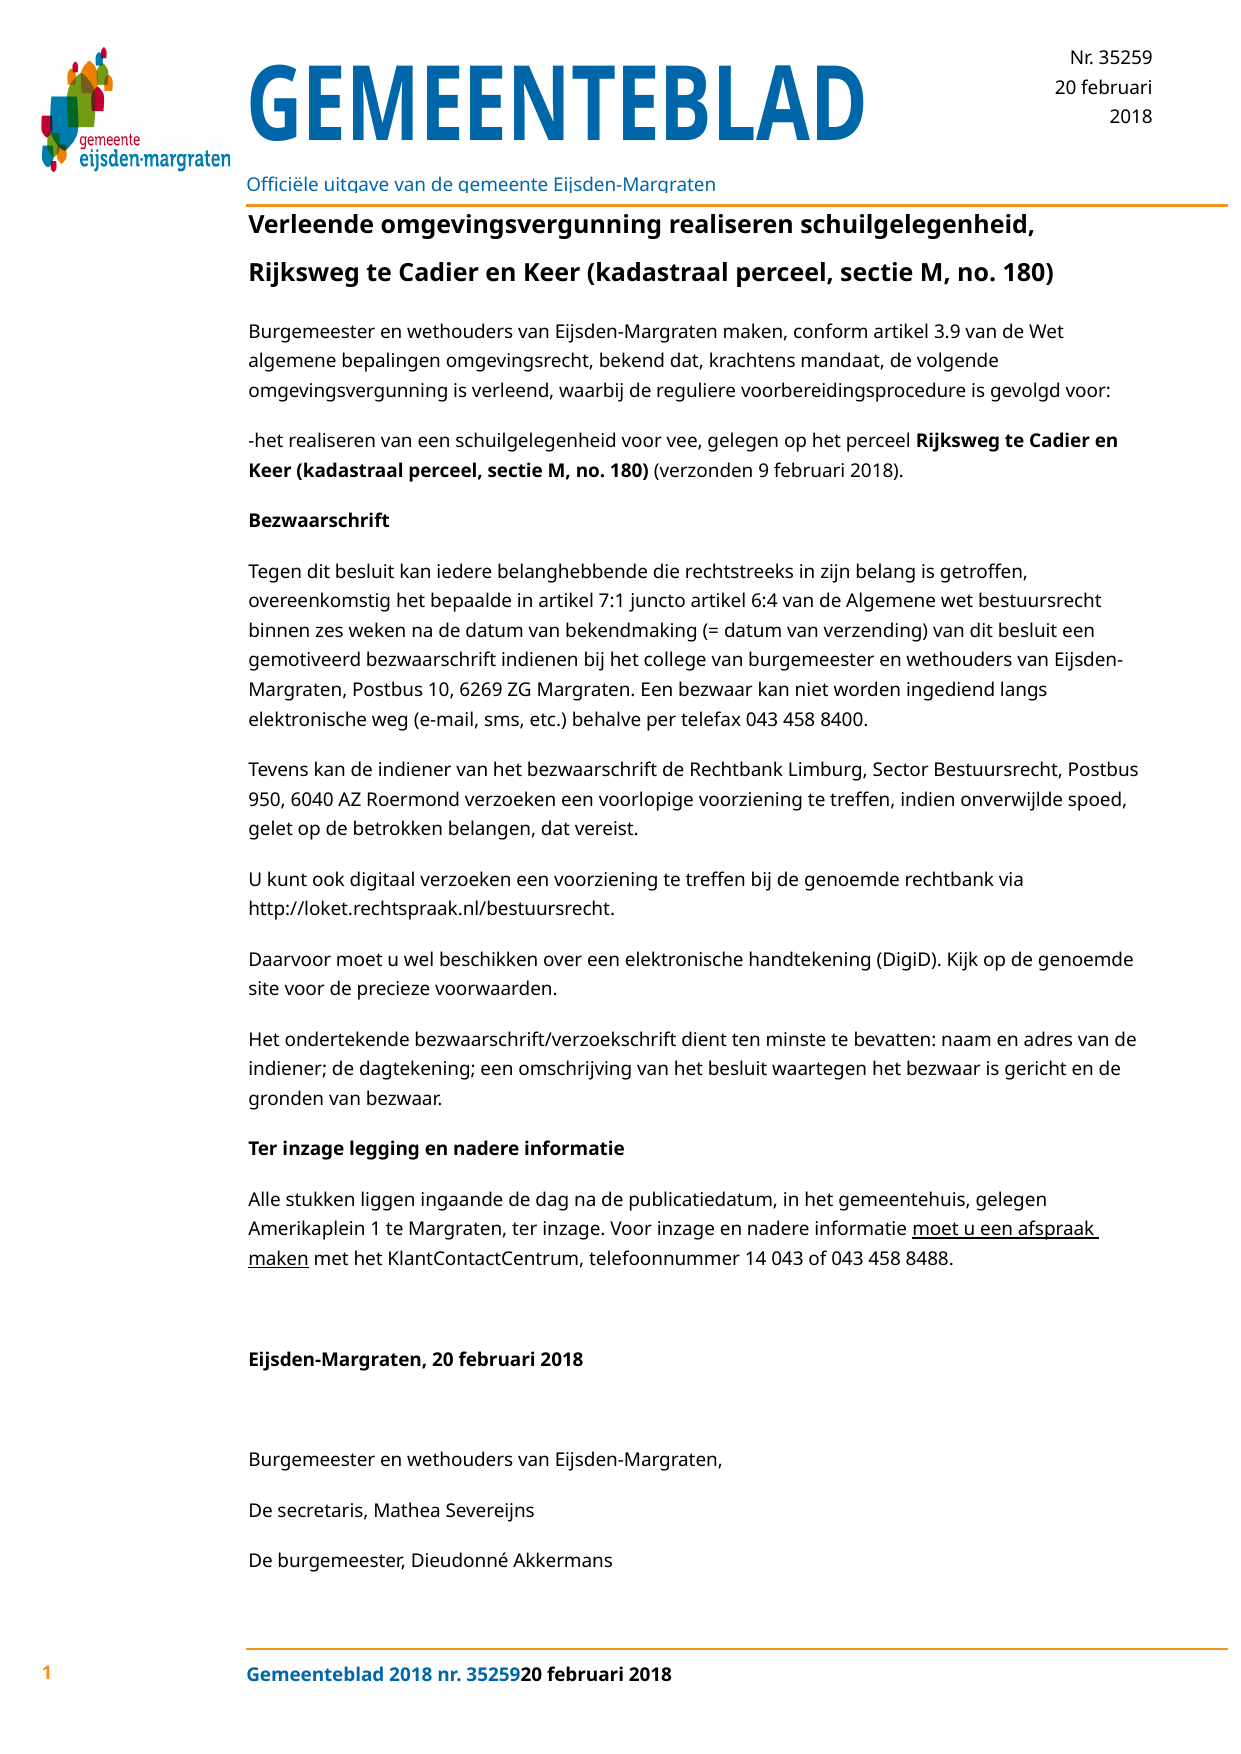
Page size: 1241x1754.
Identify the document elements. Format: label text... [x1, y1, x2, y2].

text Alle stukken liggen ingaande de dag na de publicatiedatum, in het gemeentehuis, gelegen Amerikaplein 1 te Margraten, ter inzage. Voor inzage en nadere informatie moet u een afspraak maken met het KlantContactCentrum, telefoonnummer 14 043 of 043 458 8488. [248, 1186, 1152, 1271]
text De burgemeester, Dieudonné Akkermans [248, 1547, 1152, 1573]
text Verleende omgevingsvergunning realiseren schuilgelegenheid, Rijksweg te Cadier en Keer (kadastraal perceel, sectie M, no. 180) [248, 207, 1152, 288]
text Burgemeester en wethouders van Eijsden-Margraten maken, conform artikel 3.9 van de Wet algemene bepalingen omgevingsrecht, bekend dat, krachtens mandaat, de volgende omgevingsvergunning is verleend, waarbij de reguliere voorbereidingsprocedure is gevolgd voor: [248, 318, 1152, 403]
text Tevens kan de indiener van het bezwaarschrift de Rechtbank Limburg, Sector Bestuursrecht, Postbus 950, 6040 AZ Roermond verzoeken een voorlopige voorziening te treffen, indien onverwijlde spoed, gelet op de betrokken belangen, dat vereist. [248, 756, 1152, 841]
text Eijsden-Margraten, 20 februari 2018 [248, 1346, 1152, 1372]
text Het ondertekende bezwaarschrift/verzoekschrift dient ten minste te bevatten: naam en adres van de indiener; de dagtekening; een omschrijving van het besluit waartegen het bezwaar is gericht en de gronden van bezwaar. [248, 1026, 1152, 1111]
text Bezwaarschrift [248, 507, 1152, 533]
text Burgemeester en wethouders van Eijsden-Margraten, [248, 1447, 1152, 1472]
text U kunt ook digitaal verzoeken een voorziening te treffen bij de genoemde rechtbank via http://loket.rechtspraak.nl/bestuursrecht. [248, 866, 1152, 921]
picture [41, 47, 231, 172]
text Ter inzage legging en nadere informatie [248, 1135, 1152, 1161]
text De secretaris, Mathea Severeijns [248, 1497, 1152, 1523]
text Tegen dit besluit kan iedere belanghebbende die rechtstreeks in zijn belang is getroffen, overeenkomstig het bepaalde in artikel 7:1 juncto artikel 6:4 van de Algemene wet bestuursrecht binnen zes weken na de datum van bekendmaking (= datum van verzending) van dit besluit een gemotiveerd bezwaarschrift indienen bij het college van burgemeester en wethouders van Eijsden-Margraten, Postbus 10, 6269 ZG Margraten. Een bezwaar kan niet worden ingediend langs elektronische weg (e-mail, sms, etc.) behalve per telefax 043 458 8400. [248, 558, 1152, 732]
text -het realiseren van een schuilgelegenheid voor vee, gelegen op het perceel Rijksweg te Cadier en Keer (kadastraal perceel, sectie M, no. 180) (verzonden 9 februari 2018). [248, 427, 1152, 483]
text Daarvoor moet u wel beschikken over een elektronische handtekening (DigiD). Kijk op de genoemde site voor de precieze voorwaarden. [248, 946, 1152, 1001]
